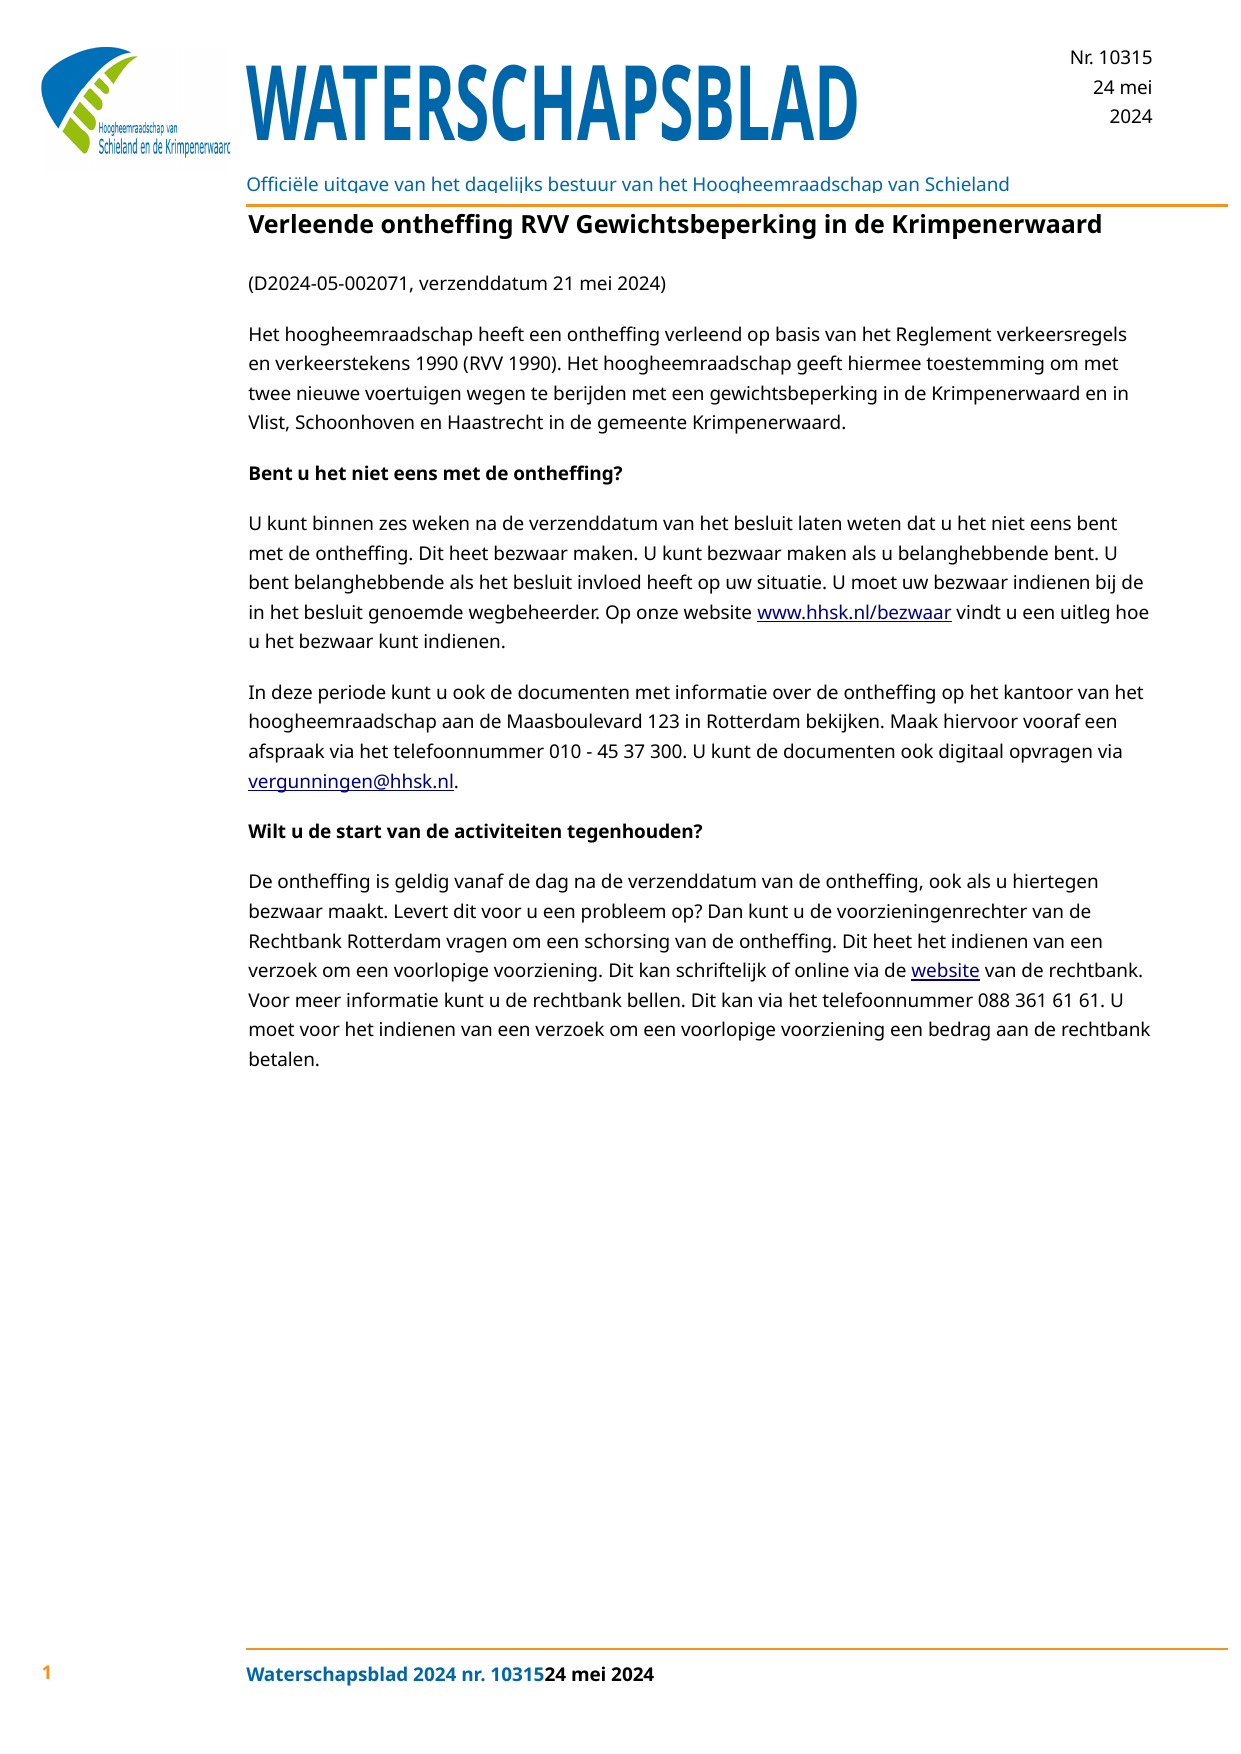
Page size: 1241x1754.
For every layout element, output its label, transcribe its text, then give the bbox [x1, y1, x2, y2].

text Bent u het niet eens met de ontheffing? [248, 460, 1152, 486]
text Wilt u de start van de activiteiten tegenhouden? [248, 818, 1152, 844]
text (D2024-05-002071, verzenddatum 21 mei 2024) [248, 270, 1152, 296]
text De ontheffing is geldig vanaf de dag na de verzenddatum van de ontheffing, ook als u hiertegen bezwaar maakt. Levert dit voor u een probleem op? Dan kunt u de voorzieningenrechter van de Rechtbank Rotterdam vragen om een schorsing van de ontheffing. Dit heet het indienen van een verzoek om een voorlopige voorziening. Dit kan schriftelijk of online via de website van de rechtbank. Voor meer informatie kunt u de rechtbank bellen. Dit kan via het telefoonnummer 088 361 61 61. U moet voor het indienen van een verzoek om een voorlopige voorziening een bedrag aan de rechtbank betalen. [248, 869, 1152, 1072]
text In deze periode kunt u ook de documenten met informatie over de ontheffing op het kantoor van het hoogheemraadschap aan de Maasboulevard 123 in Rotterdam bekijken. Maak hiervoor vooraf een afspraak via het telefoonnummer 010 - 45 37 300. U kunt de documenten ook digitaal opvragen via vergunningen@hhsk.nl. [248, 679, 1152, 793]
text U kunt binnen zes weken na de verzenddatum van het besluit laten weten dat u het niet eens bent met de ontheffing. Dit heet bezwaar maken. U kunt bezwaar maken als u belanghebbende bent. U bent belanghebbende als het besluit invloed heeft op uw situatie. U moet uw bezwaar indienen bij de in het besluit genoemde wegbeheerder. Op onze website www.hhsk.nl/bezwaar vindt u een uitleg hoe u het bezwaar kunt indienen. [248, 510, 1152, 654]
picture [41, 47, 231, 172]
text Verleende ontheffing RVV Gewichtsbeperking in de Krimpenerwaard [248, 207, 1152, 241]
text Het hoogheemraadschap heeft een ontheffing verleend op basis van het Reglement verkeersregels en verkeerstekens 1990 (RVV 1990). Het hoogheemraadschap geeft hiermee toestemming om met twee nieuwe voertuigen wegen te berijden met een gewichtsbeperking in de Krimpenerwaard en in Vlist, Schoonhoven en Haastrecht in de gemeente Krimpenerwaard. [248, 321, 1152, 435]
